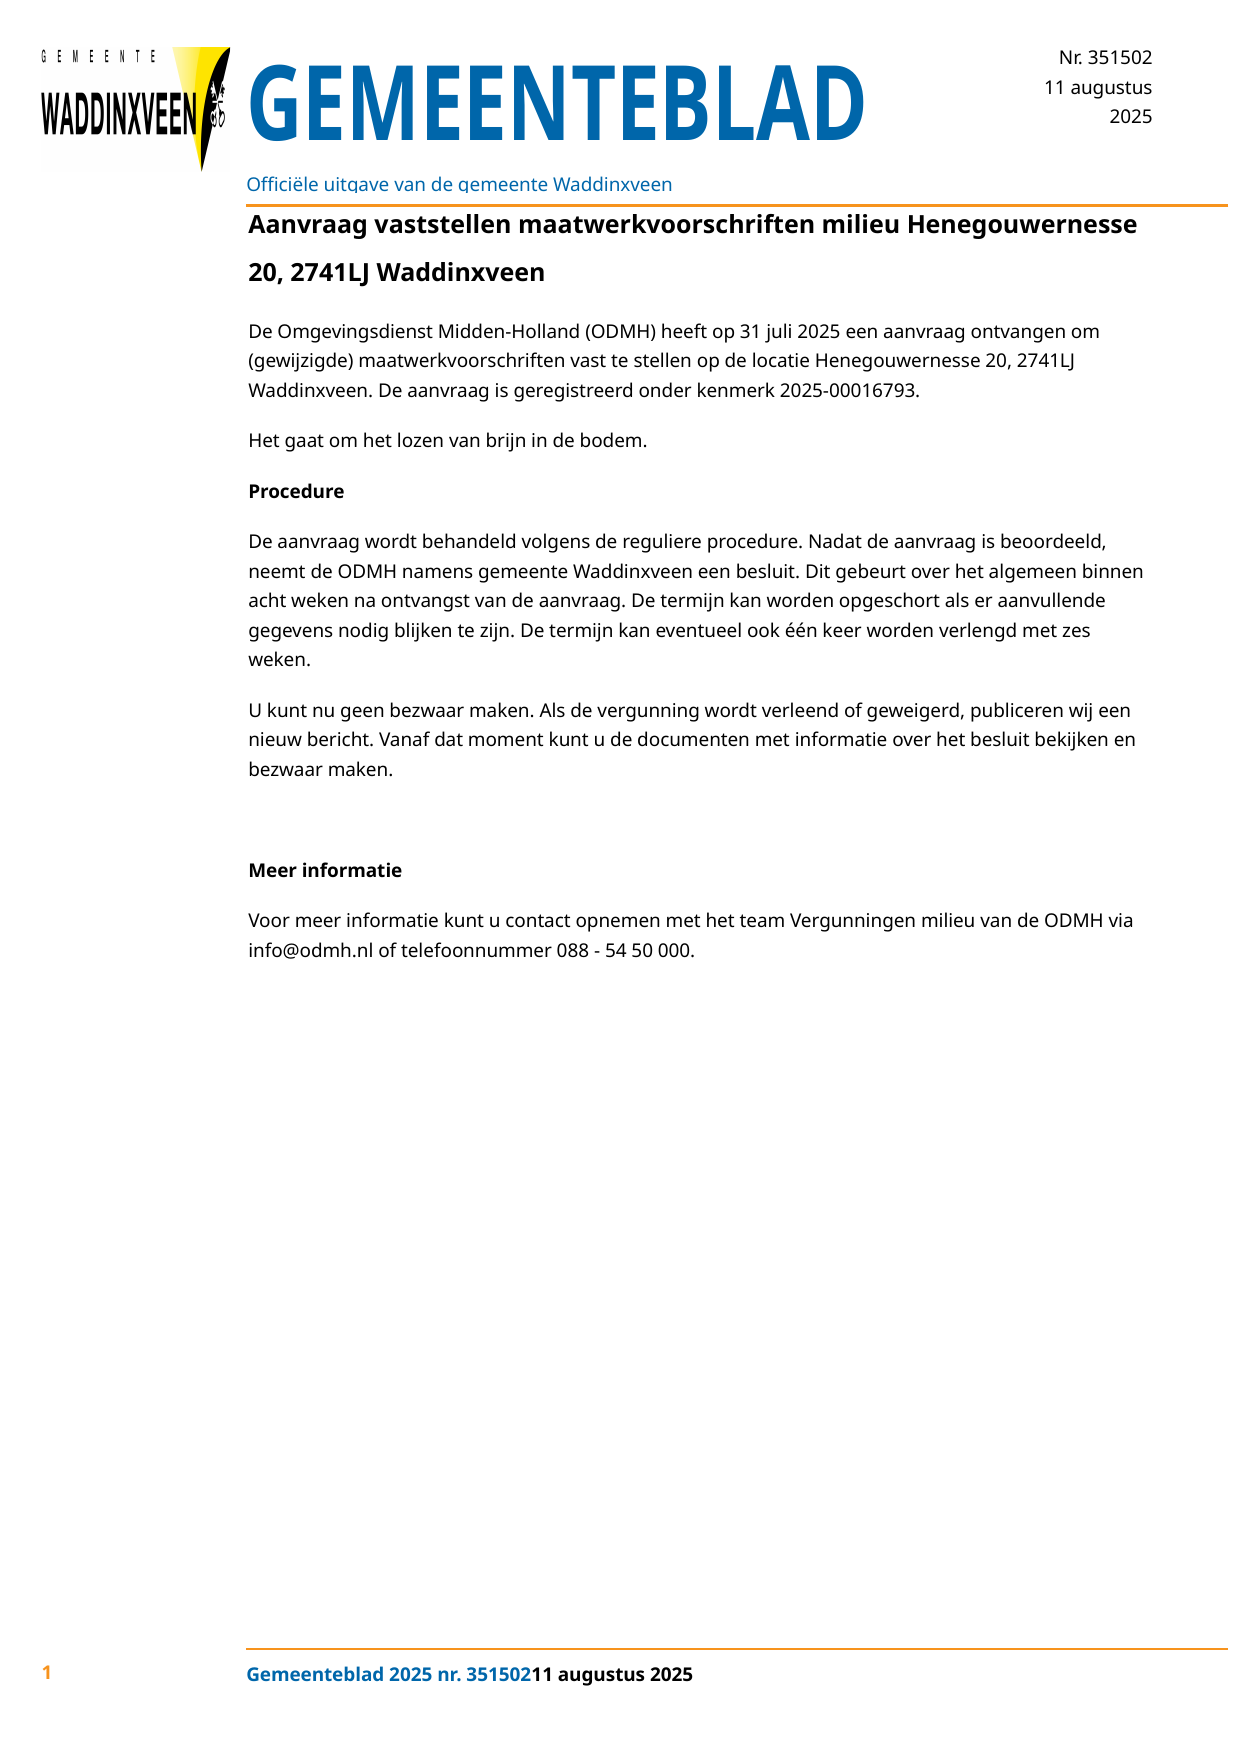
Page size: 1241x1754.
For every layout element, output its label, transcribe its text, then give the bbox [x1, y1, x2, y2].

text Procedure [248, 478, 1152, 504]
text De Omgevingsdienst Midden-Holland (ODMH) heeft op 31 juli 2025 een aanvraag ontvangen om (gewijzigde) maatwerkvoorschriften vast te stellen op de locatie Henegouwernesse 20, 2741LJ Waddinxveen. De aanvraag is geregistreerd onder kenmerk 2025-00016793. [248, 318, 1152, 403]
text U kunt nu geen bezwaar maken. Als de vergunning wordt verleend of geweigerd, publiceren wij een nieuw bericht. Vanaf dat moment kunt u de documenten met informatie over het besluit bekijken en bezwaar maken. [248, 697, 1152, 782]
text Voor meer informatie kunt u contact opnemen met het team Vergunningen milieu van de ODMH via info@odmh.nl of telefoonnummer 088 - 54 50 000. [248, 907, 1152, 963]
text Het gaat om het lozen van brijn in de bodem. [248, 427, 1152, 453]
text Aanvraag vaststellen maatwerkvoorschriften milieu Henegouwernesse 20, 2741LJ Waddinxveen [248, 207, 1152, 288]
text De aanvraag wordt behandeld volgens de reguliere procedure. Nadat de aanvraag is beoordeeld, neemt de ODMH namens gemeente Waddinxveen een besluit. Dit gebeurt over het algemeen binnen acht weken na ontvangst van de aanvraag. De termijn kan worden opgeschort als er aanvullende gegevens nodig blijken te zijn. De termijn kan eventueel ook één keer worden verlengd met zes weken. [248, 528, 1152, 672]
text Meer informatie [248, 857, 1152, 883]
picture [41, 47, 231, 172]
